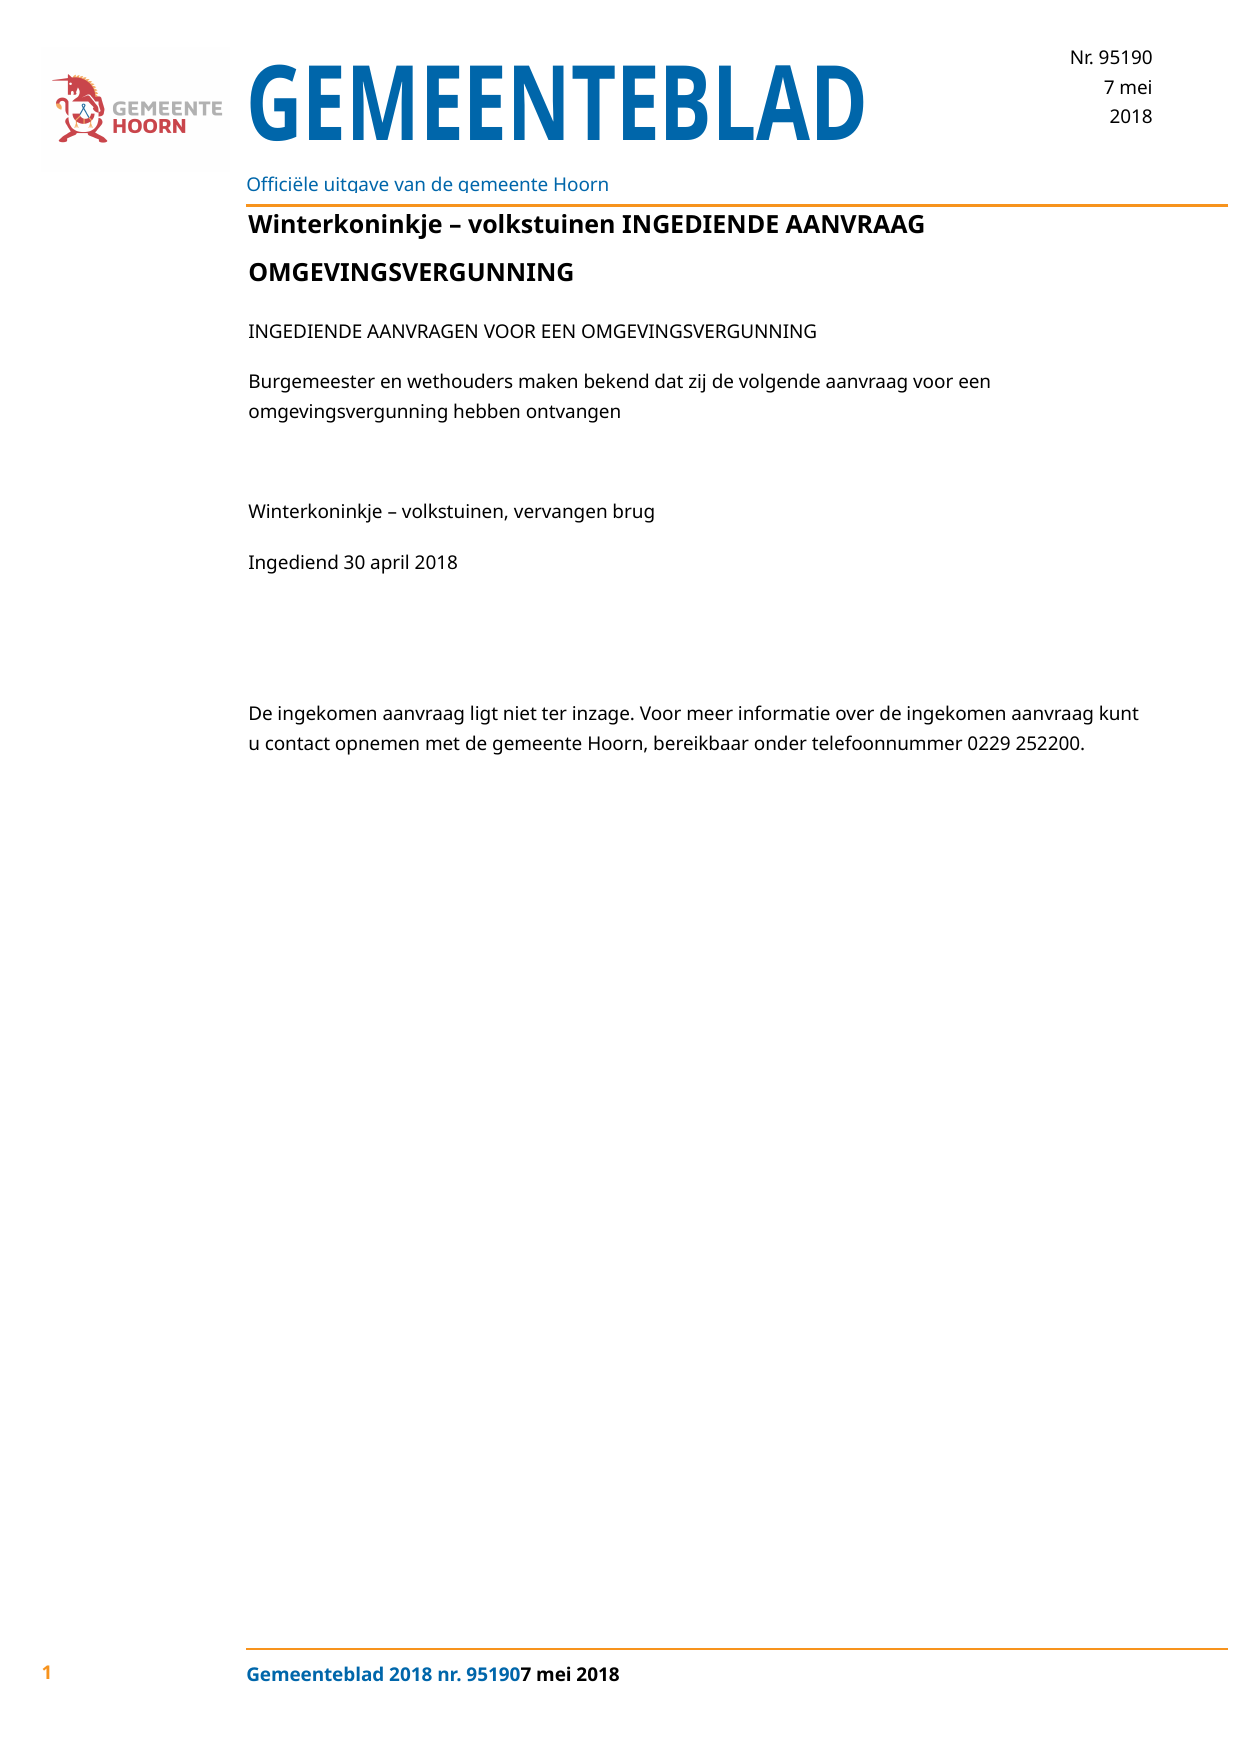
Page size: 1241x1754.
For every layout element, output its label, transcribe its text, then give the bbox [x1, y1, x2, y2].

picture [41, 47, 231, 172]
text Ingediend 30 april 2018 [248, 549, 1152, 575]
text De ingekomen aanvraag ligt niet ter inzage. Voor meer informatie over de ingekomen aanvraag kunt u contact opnemen met de gemeente Hoorn, bereikbaar onder telefoonnummer 0229 252200. [248, 700, 1152, 756]
text INGEDIENDE AANVRAGEN VOOR EEN OMGEVINGSVERGUNNING [248, 318, 1152, 344]
text Burgemeester en wethouders maken bekend dat zij de volgende aanvraag voor een omgevingsvergunning hebben ontvangen [248, 368, 1152, 424]
text Winterkoninkje – volkstuinen INGEDIENDE AANVRAAG OMGEVINGSVERGUNNING [248, 207, 1152, 288]
text Winterkoninkje – volkstuinen, vervangen brug [248, 499, 1152, 524]
